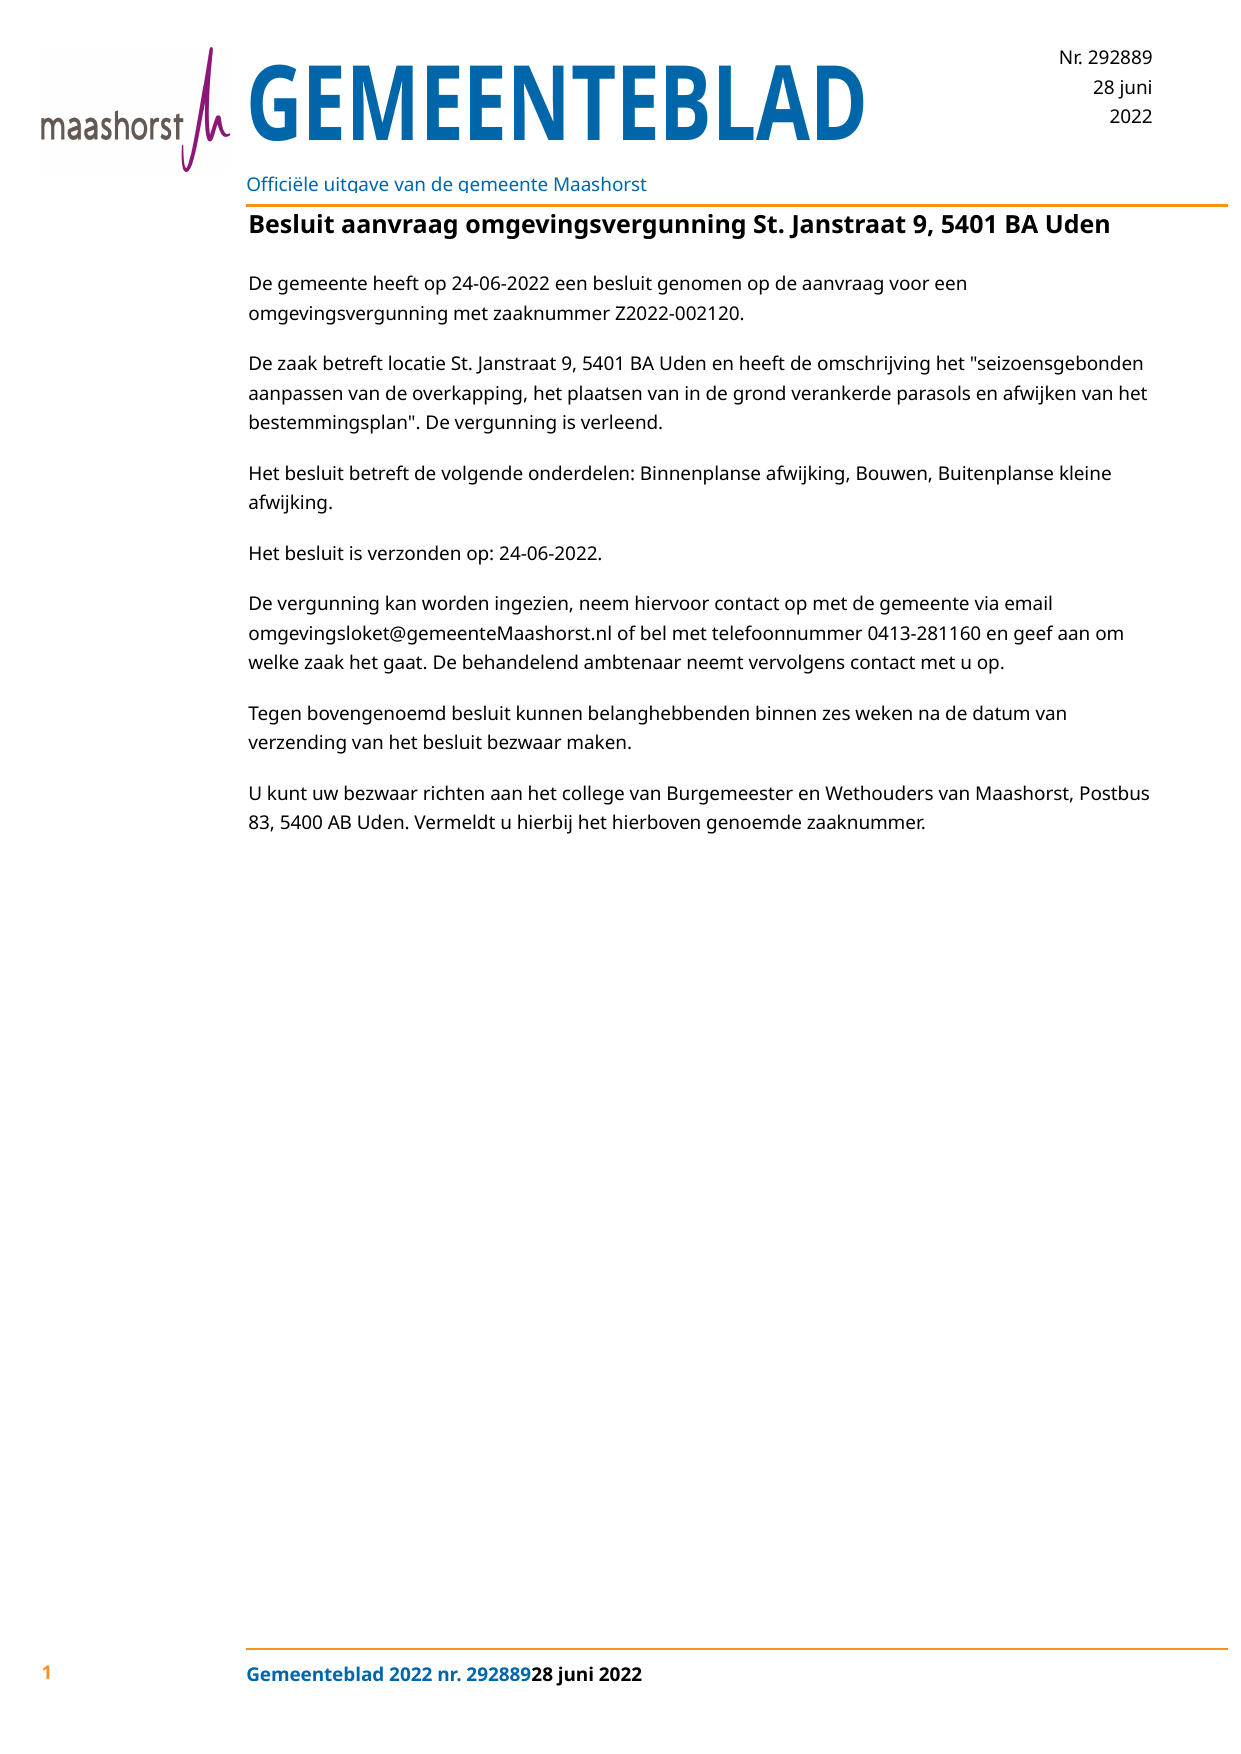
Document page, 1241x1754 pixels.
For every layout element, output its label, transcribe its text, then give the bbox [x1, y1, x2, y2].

text De gemeente heeft op 24-06-2022 een besluit genomen op de aanvraag voor een omgevingsvergunning met zaaknummer Z2022-002120. [248, 270, 1152, 326]
text De vergunning kan worden ingezien, neem hiervoor contact op met de gemeente via email omgevingsloket@gemeenteMaashorst.nl of bel met telefoonnummer 0413-281160 en geef aan om welke zaak het gaat. De behandelend ambtenaar neemt vervolgens contact met u op. [248, 590, 1152, 675]
text U kunt uw bezwaar richten aan het college van Burgemeester en Wethouders van Maashorst, Postbus 83, 5400 AB Uden. Vermeldt u hierbij het hierboven genoemde zaaknummer. [248, 780, 1152, 835]
text Tegen bovengenoemd besluit kunnen belanghebbenden binnen zes weken na de datum van verzending van het besluit bezwaar maken. [248, 700, 1152, 755]
text Het besluit is verzonden op: 24-06-2022. [248, 540, 1152, 566]
text Het besluit betreft de volgende onderdelen: Binnenplanse afwijking, Bouwen, Buitenplanse kleine afwijking. [248, 460, 1152, 515]
text De zaak betreft locatie St. Janstraat 9, 5401 BA Uden en heeft de omschrijving het "seizoensgebonden aanpassen van de overkapping, het plaatsen van in de grond verankerde parasols en afwijken van het bestemmingsplan". De vergunning is verleend. [248, 350, 1152, 435]
text Besluit aanvraag omgevingsvergunning St. Janstraat 9, 5401 BA Uden [248, 207, 1152, 241]
picture [41, 47, 231, 172]
